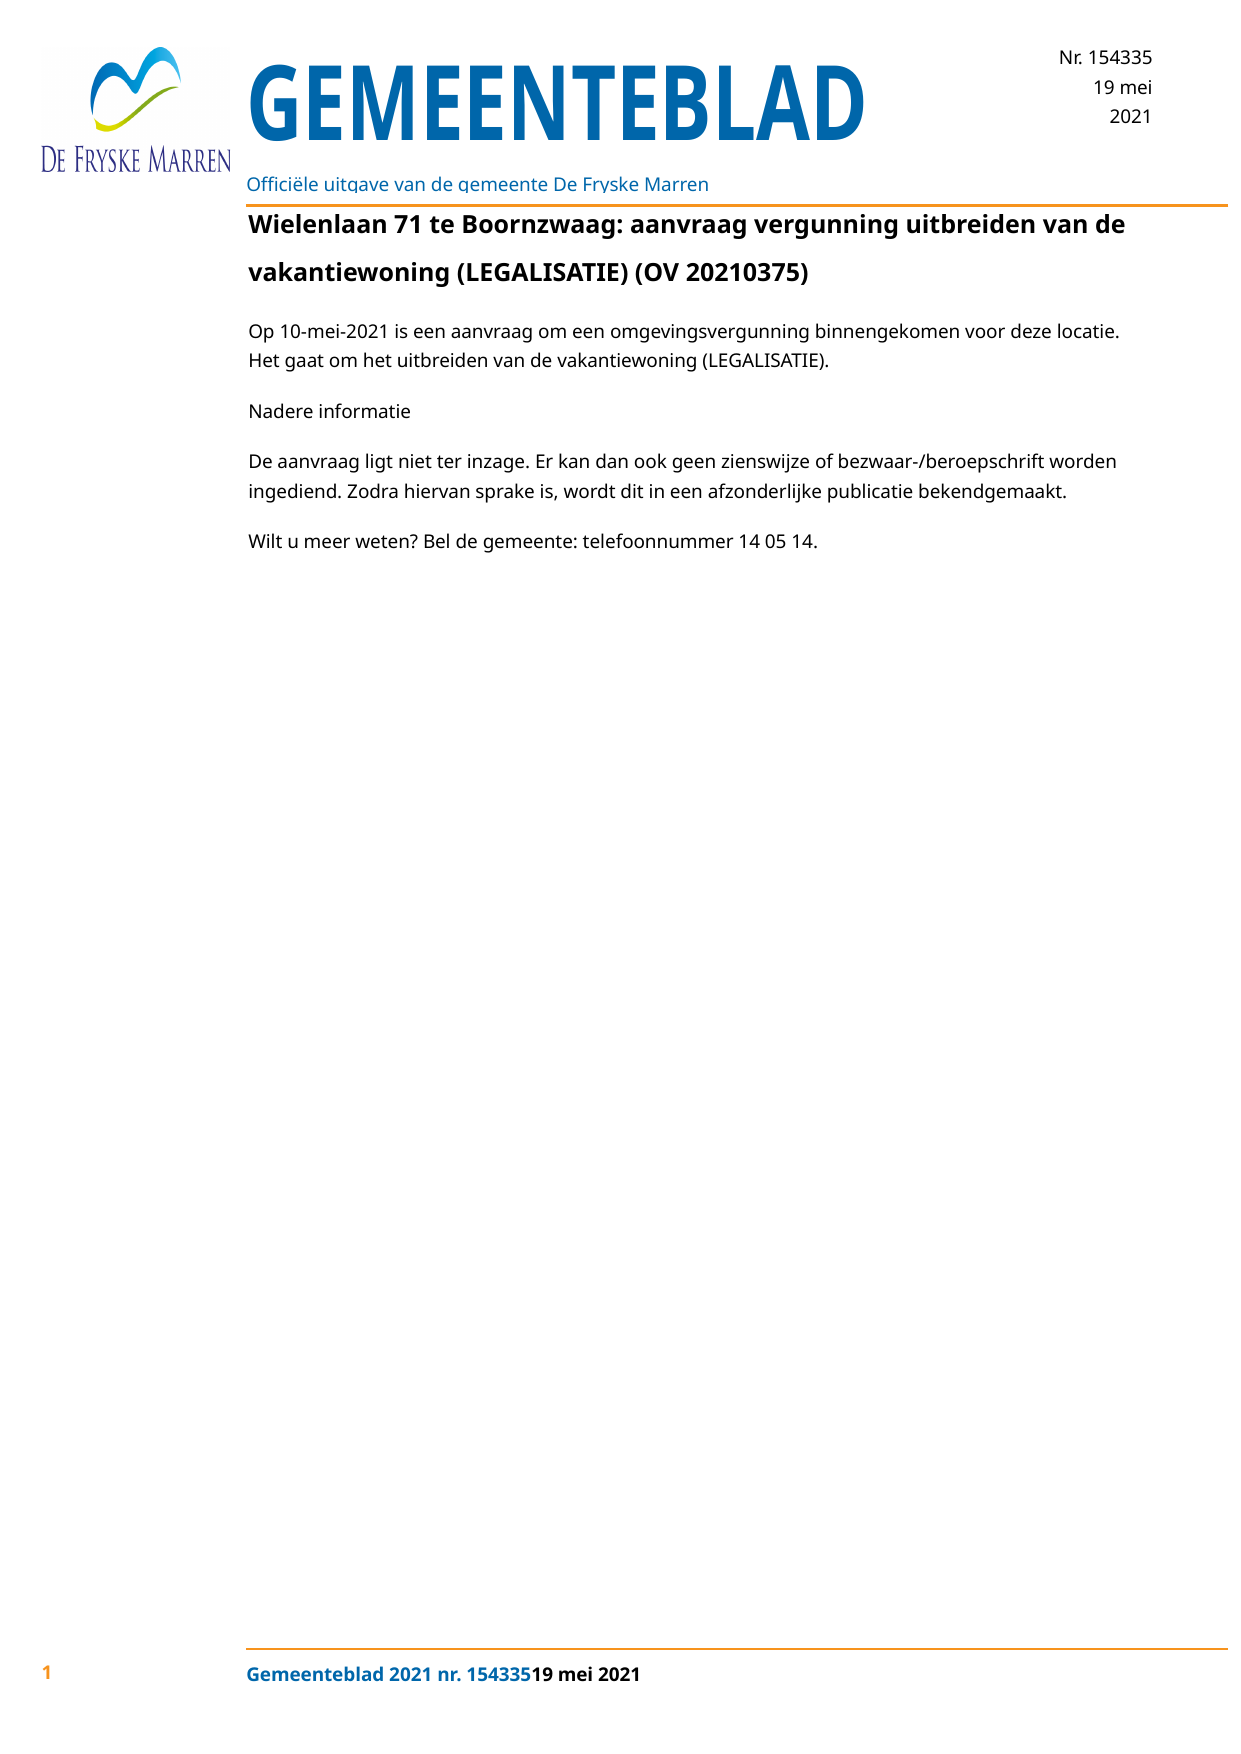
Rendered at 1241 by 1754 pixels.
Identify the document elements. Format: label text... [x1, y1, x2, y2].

text Op 10-mei-2021 is een aanvraag om een omgevingsvergunning binnengekomen voor deze locatie. Het gaat om het uitbreiden van de vakantiewoning (LEGALISATIE). [248, 318, 1152, 373]
text Wilt u meer weten? Bel de gemeente: telefoonnummer 14 05 14. [248, 528, 1152, 554]
picture [41, 47, 231, 172]
text Nadere informatie [248, 398, 1152, 424]
text De aanvraag ligt niet ter inzage. Er kan dan ook geen zienswijze of bezwaar-/beroepschrift worden ingediend. Zodra hiervan sprake is, wordt dit in een afzonderlijke publicatie bekendgemaakt. [248, 448, 1152, 504]
text Wielenlaan 71 te Boornzwaag: aanvraag vergunning uitbreiden van de vakantiewoning (LEGALISATIE) (OV 20210375) [248, 207, 1152, 288]
